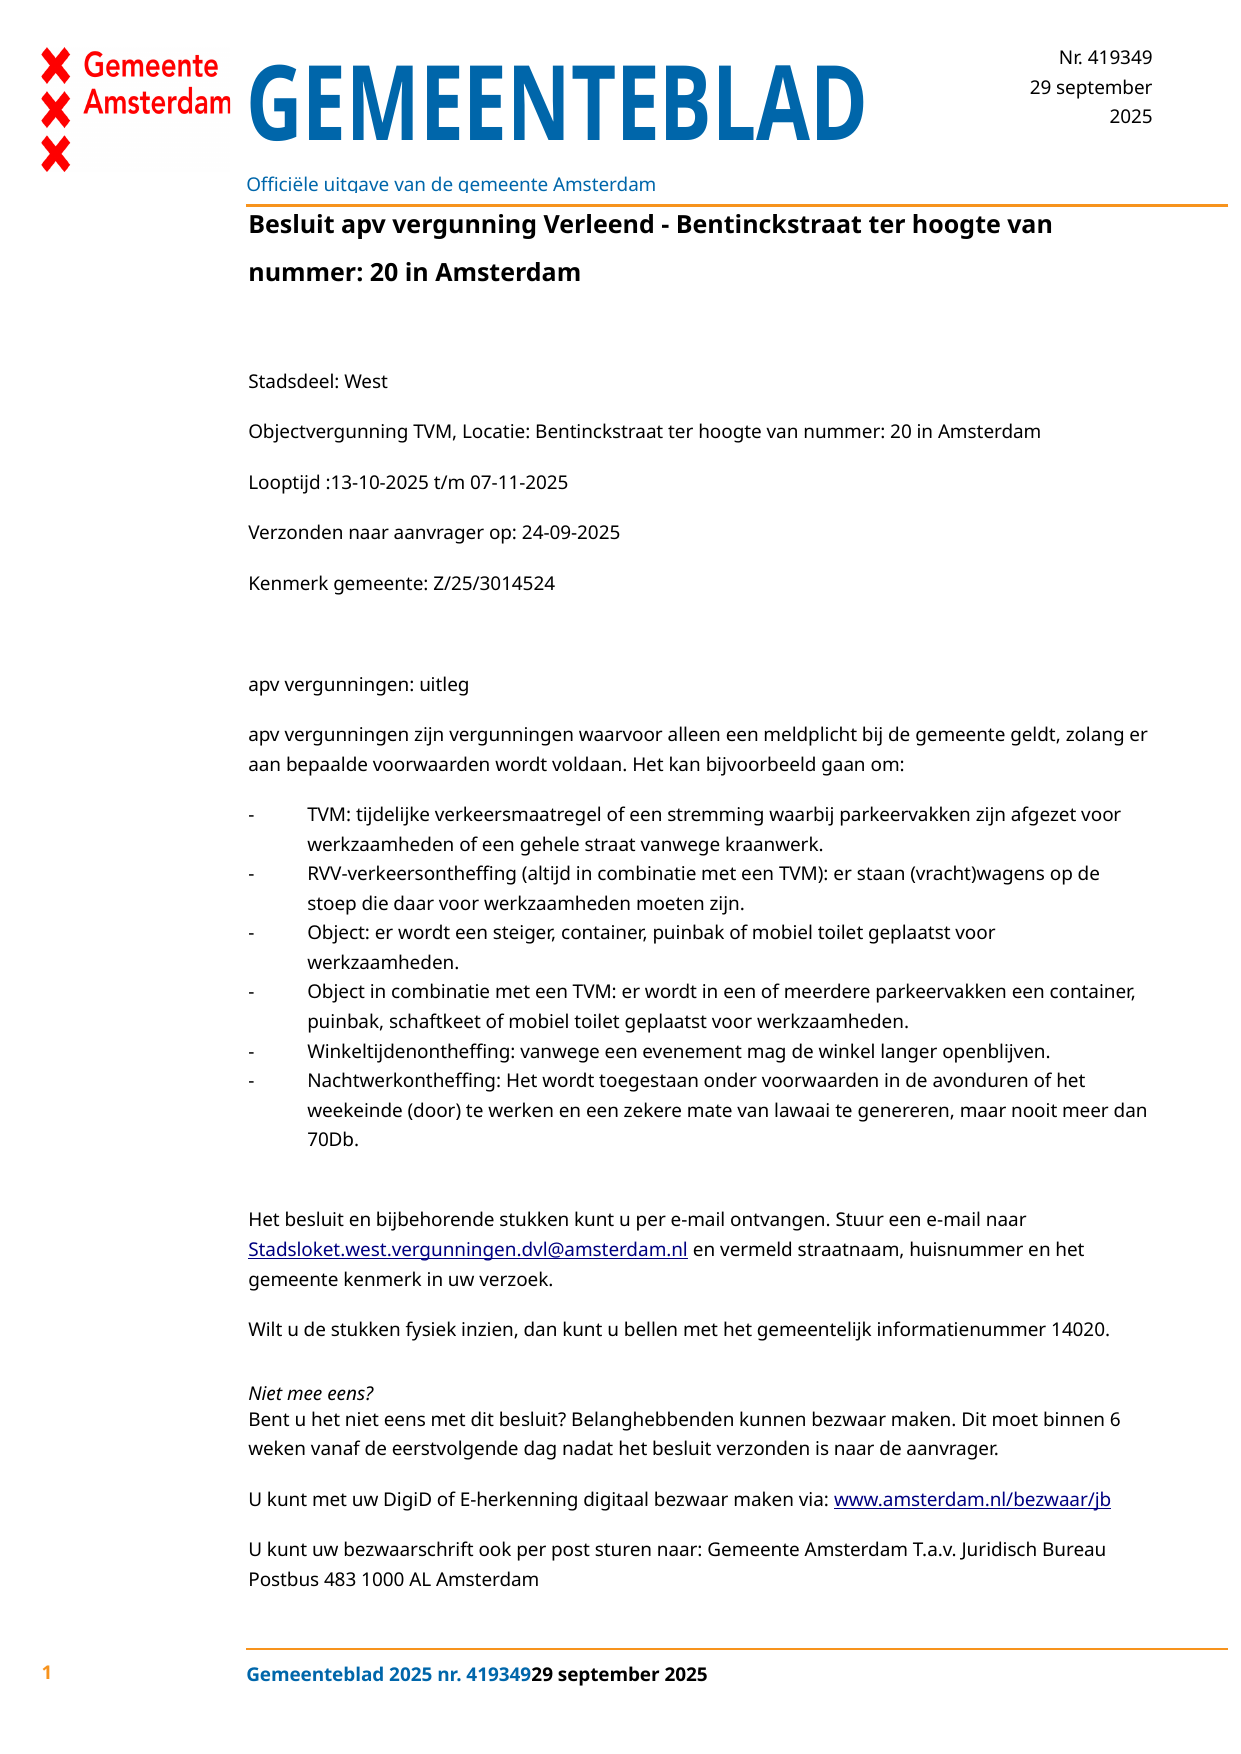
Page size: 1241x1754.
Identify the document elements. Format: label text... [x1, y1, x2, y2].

text Wilt u de stukken fysiek inzien, dan kunt u bellen met het gemeentelijk informatienummer 14020. [248, 1316, 1152, 1342]
text Bent u het niet eens met dit besluit? Belanghebbenden kunnen bezwaar maken. Dit moet binnen 6 weken vanaf de eerstvolgende dag nadat het besluit verzonden is naar de aanvrager. [248, 1406, 1152, 1461]
text Objectvergunning TVM, Locatie: Bentinckstraat ter hoogte van nummer: 20 in Amsterdam [248, 419, 1152, 444]
picture [41, 47, 231, 172]
text Looptijd :13-10-2025 t/m 07-11-2025 [248, 469, 1152, 495]
text U kunt met uw DigiD of E-herkenning digitaal bezwaar maken via: www.amsterdam.nl/bezwaar/jb [248, 1486, 1152, 1512]
text Niet mee eens? [248, 1380, 1152, 1406]
text Stadsdeel: West [248, 368, 1152, 394]
list Object in combinatie met een TVM: er wordt in een of meerdere parkeervakken een container, puinbak, schaftkeet of mobiel toilet geplaatst voor werkzaamheden. [248, 979, 1152, 1034]
text apv vergunningen: uitleg [248, 671, 1152, 697]
text apv vergunningen zijn vergunningen waarvoor alleen een meldplicht bij de gemeente geldt, zolang er aan bepaalde voorwaarden wordt voldaan. Het kan bijvoorbeeld gaan om: [248, 721, 1152, 777]
text Besluit apv vergunning Verleend - Bentinckstraat ter hoogte van nummer: 20 in Amsterdam [248, 207, 1152, 288]
text Het besluit en bijbehorende stukken kunt u per e-mail ontvangen. Stuur een e-mail naar Stadsloket.west.vergunningen.dvl@amsterdam.nl en vermeld straatnaam, huisnummer en het gemeente kenmerk in uw verzoek. [248, 1207, 1152, 1292]
list Nachtwerkontheffing: Het wordt toegestaan onder voorwaarden in de avonduren of het weekeinde (door) te werken en een zekere mate van lawaai te genereren, maar nooit meer dan 70Db. [248, 1067, 1152, 1152]
list Object: er wordt een steiger, container, puinbak of mobiel toilet geplaatst voor werkzaamheden. [248, 919, 1152, 975]
text Kenmerk gemeente: Z/25/3014524 [248, 570, 1152, 596]
text U kunt uw bezwaarschrift ook per post sturen naar: Gemeente Amsterdam T.a.v. Juridisch Bureau Postbus 483 1000 AL Amsterdam [248, 1536, 1152, 1592]
list RVV-verkeersontheffing (altijd in combinatie met een TVM): er staan (vracht)wagens op de stoep die daar voor werkzaamheden moeten zijn. [248, 860, 1152, 916]
list Winkeltijdenontheffing: vanwege een evenement mag de winkel langer openblijven. [248, 1038, 1152, 1064]
text Verzonden naar aanvrager op: 24-09-2025 [248, 519, 1152, 545]
list TVM: tijdelijke verkeersmaatregel of een stremming waarbij parkeervakken zijn afgezet voor werkzaamheden of een gehele straat vanwege kraanwerk. [248, 801, 1152, 857]
